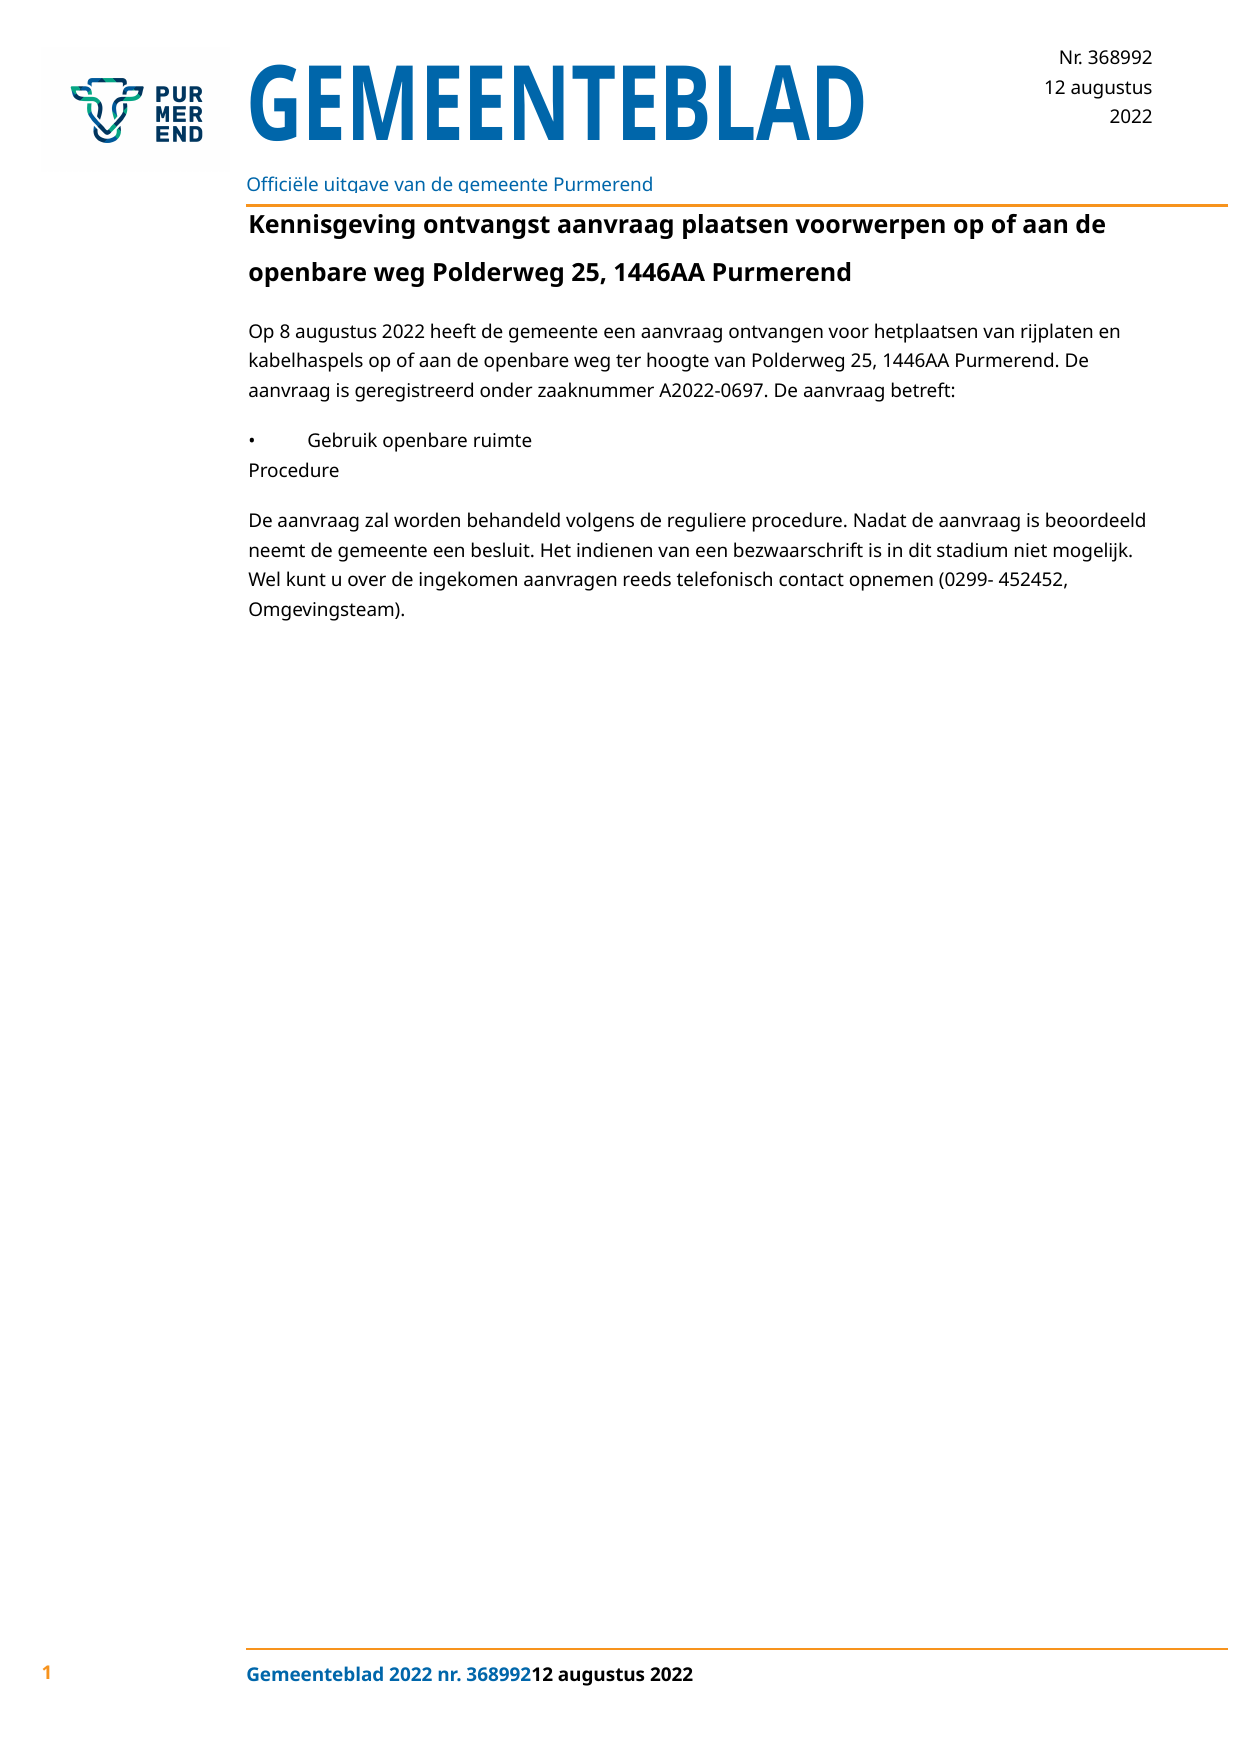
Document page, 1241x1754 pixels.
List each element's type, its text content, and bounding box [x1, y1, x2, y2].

picture [41, 47, 231, 172]
text De aanvraag zal worden behandeld volgens de reguliere procedure. Nadat de aanvraag is beoordeeld neemt de gemeente een besluit. Het indienen van een bezwaarschrift is in dit stadium niet mogelijk. Wel kunt u over de ingekomen aanvragen reeds telefonisch contact opnemen (0299- 452452, Omgevingsteam). [248, 507, 1152, 622]
text Procedure [248, 457, 1152, 483]
text Op 8 augustus 2022 heeft de gemeente een aanvraag ontvangen voor hetplaatsen van rijplaten en kabelhaspels op of aan de openbare weg ter hoogte van Polderweg 25, 1446AA Purmerend. De aanvraag is geregistreerd onder zaaknummer A2022-0697. De aanvraag betreft: [248, 318, 1152, 403]
list Gebruik openbare ruimte [248, 427, 1152, 453]
text Kennisgeving ontvangst aanvraag plaatsen voorwerpen op of aan de openbare weg Polderweg 25, 1446AA Purmerend [248, 207, 1152, 288]
